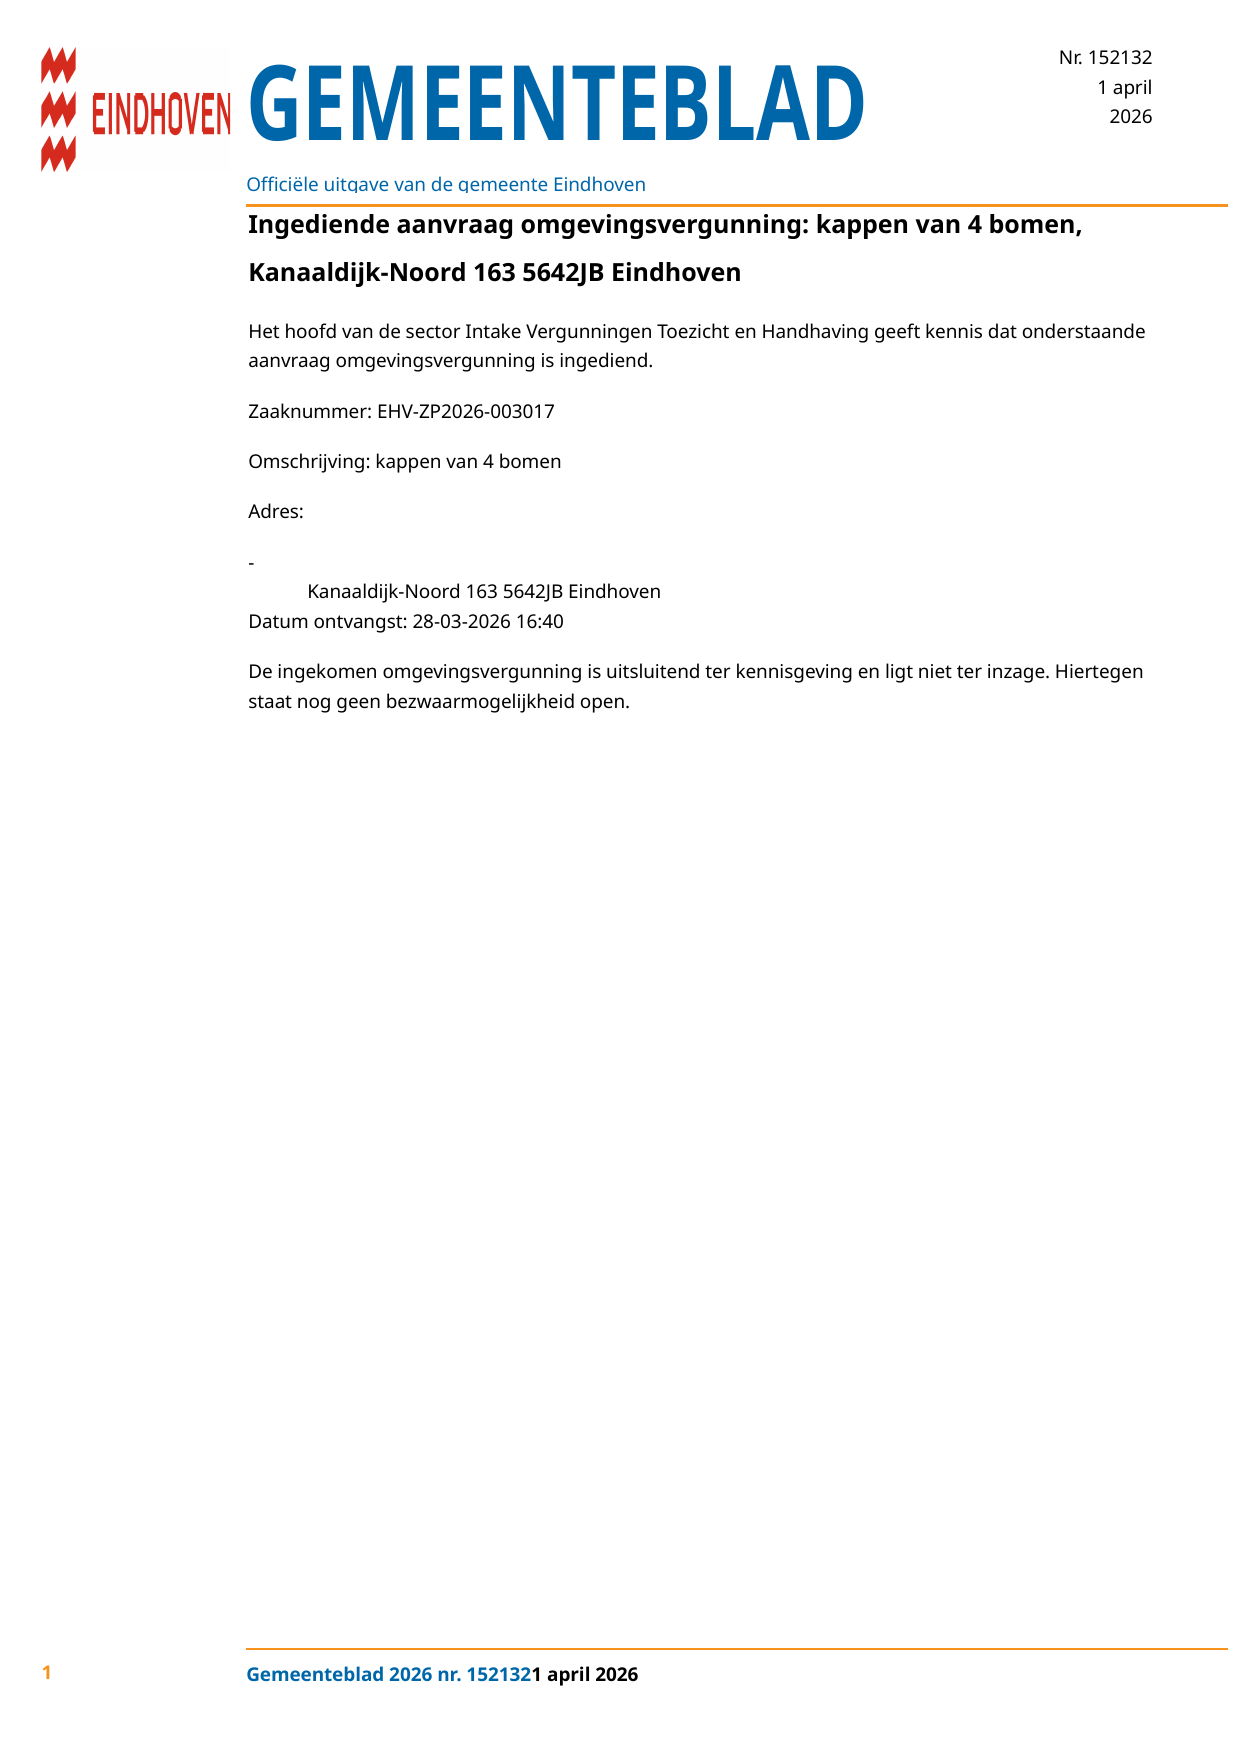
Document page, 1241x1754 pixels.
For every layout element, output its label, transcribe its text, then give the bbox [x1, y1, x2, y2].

list Kanaaldijk-Noord 163 5642JB Eindhoven [248, 579, 1152, 604]
text Ingediende aanvraag omgevingsvergunning: kappen van 4 bomen, Kanaaldijk-Noord 163 5642JB Eindhoven [248, 207, 1152, 288]
text De ingekomen omgevingsvergunning is uitsluitend ter kennisgeving en ligt niet ter inzage. Hiertegen staat nog geen bezwaarmogelijkheid open. [248, 659, 1152, 714]
text Het hoofd van de sector Intake Vergunningen Toezicht en Handhaving geeft kennis dat onderstaande aanvraag omgevingsvergunning is ingediend. [248, 318, 1152, 373]
picture [41, 47, 231, 172]
text Zaaknummer: EHV-ZP2026-003017 [248, 398, 1152, 424]
text Datum ontvangst: 28-03-2026 16:40 [248, 608, 1152, 634]
text Omschrijving: kappen van 4 bomen [248, 448, 1152, 474]
text Adres: [248, 499, 1152, 524]
